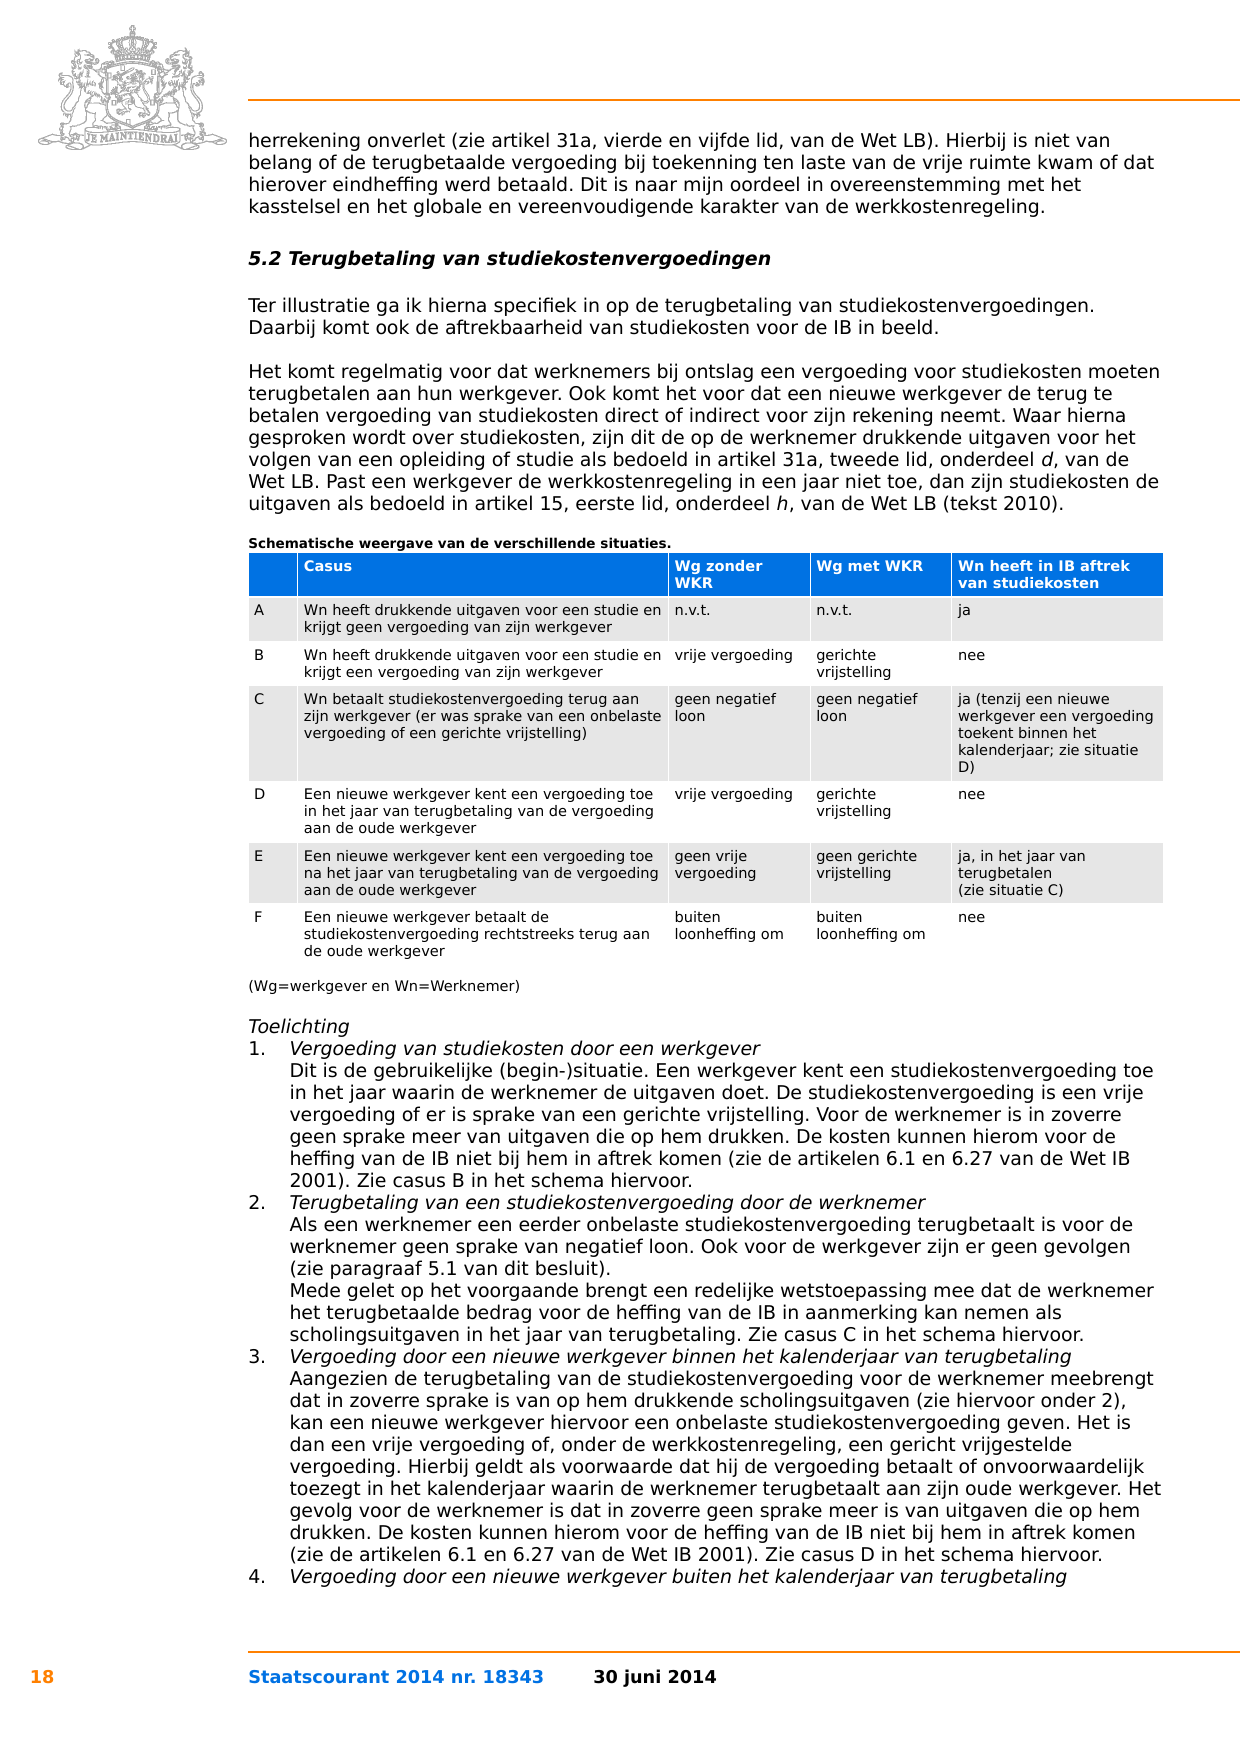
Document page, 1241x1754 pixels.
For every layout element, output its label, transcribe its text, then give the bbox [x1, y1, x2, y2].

picture [38, 25, 227, 150]
text Mede gelet op het voorgaande brengt een redelijke wetstoepassing mee dat de werknemer het terugbetaalde bedrag voor de heffing van de IB in aanmerking kan nemen als scholingsuitgaven in het jaar van terugbetaling. Zie casus C in het schema hiervoor. [289, 1280, 1163, 1346]
table_cell buiten loonheffing om [669, 904, 810, 964]
table_cell nee [952, 782, 1163, 842]
table_cell Een nieuwe werkgever betaalt de studiekostenvergoeding rechtstreeks terug aan de oude werkgever [298, 904, 668, 964]
table_cell F [249, 904, 297, 964]
text Aangezien de terugbetaling van de studiekostenvergoeding voor de werknemer meebrengt dat in zoverre sprake is van op hem drukkende scholingsuitgaven (zie hiervoor onder 2), kan een nieuwe werkgever hiervoor een onbelaste studiekostenvergoeding geven. Het is dan een vrije vergoeding of, onder de werkkostenregeling, een gericht vrijgestelde vergoeding. Hierbij geldt als voorwaarde dat hij de vergoeding betaalt of onvoorwaardelijk toezegt in het kalenderjaar waarin de werknemer terugbetaalt aan zijn oude werkgever. Het gevolg voor de werknemer is dat in zoverre geen sprake meer is van uitgaven die op hem drukken. De kosten kunnen hierom voor de heffing van de IB niet bij hem in aftrek komen (zie de artikelen 6.1 en 6.27 van de Wet IB 2001). Zie casus D in het schema hiervoor. [289, 1368, 1163, 1566]
table_cell [249, 553, 297, 596]
table_cell geen gerichte vrijstelling [811, 843, 951, 903]
table_cell ja [952, 598, 1163, 641]
table_cell buiten loonheffing om [811, 904, 951, 964]
table_cell ja, in het jaar van terugbetalen (zie situatie C) [952, 843, 1163, 903]
table_cell geen negatief loon [811, 686, 951, 781]
subtitle Toelichting [248, 1016, 1163, 1038]
table_cell A [249, 598, 297, 641]
table_cell Wn heeft drukkende uitgaven voor een studie en krijgt een vergoeding van zijn werkgever [298, 642, 668, 685]
table_cell geen negatief loon [669, 686, 810, 781]
table_cell vrije vergoeding [669, 782, 810, 842]
text 1. Vergoeding van studiekosten door een werkgever [248, 1038, 1163, 1060]
table_header Schematische weergave van de verschillende situaties. [248, 536, 1163, 552]
table_cell C [249, 686, 297, 781]
table_cell Een nieuwe werkgever kent een vergoeding toe na het jaar van terugbetaling van de vergoeding aan de oude werkgever [298, 843, 668, 903]
text 2. Terugbetaling van een studiekostenvergoeding door de werknemer [248, 1192, 1163, 1214]
table_cell vrije vergoeding [669, 642, 810, 685]
table_cell n.v.t. [811, 598, 951, 641]
table_cell Een nieuwe werkgever kent een vergoeding toe in het jaar van terugbetaling van de vergoeding aan de oude werkgever [298, 782, 668, 842]
subtitle 5.2 Terugbetaling van studiekostenvergoedingen [248, 248, 1163, 270]
table_cell Wn heeft in IB aftrek van studiekosten [952, 553, 1163, 596]
table_cell B [249, 642, 297, 685]
table_cell (Wg=werkgever en Wn=Werknemer) [248, 966, 1163, 994]
text Dit is de gebruikelijke (begin-)situatie. Een werkgever kent een studiekostenvergoeding toe in het jaar waarin de werknemer de uitgaven doet. De studiekostenvergoeding is een vrije vergoeding of er is sprake van een gerichte vrijstelling. Voor de werknemer is in zoverre geen sprake meer van uitgaven die op hem drukken. De kosten kunnen hierom voor de heffing van de IB niet bij hem in aftrek komen (zie de artikelen 6.1 en 6.27 van de Wet IB 2001). Zie casus B in het schema hiervoor. [289, 1060, 1163, 1192]
table_cell Wg met WKR [811, 553, 951, 596]
table_cell D [249, 782, 297, 842]
table_cell Wg zonder WKR [669, 553, 810, 596]
table_cell gerichte vrijstelling [811, 782, 951, 842]
table_cell E [249, 843, 297, 903]
text Het komt regelmatig voor dat werknemers bij ontslag een vergoeding voor studiekosten moeten terugbetalen aan hun werkgever. Ook komt het voor dat een nieuwe werkgever de terug te betalen vergoeding van studiekosten direct of indirect voor zijn rekening neemt. Waar hierna gesproken wordt over studiekosten, zijn dit de op de werknemer drukkende uitgaven voor het volgen van een opleiding of studie als bedoeld in artikel 31a, tweede lid, onderdeel d, van de Wet LB. Past een werkgever de werkkostenregeling in een jaar niet toe, dan zijn studiekosten de uitgaven als bedoeld in artikel 15, eerste lid, onderdeel h, van de Wet LB (tekst 2010). [248, 361, 1163, 514]
text herrekening onverlet (zie artikel 31a, vierde en vijfde lid, van de Wet LB). Hierbij is niet van belang of de terugbetaalde vergoeding bij toekenning ten laste van de vrije ruimte kwam of dat hierover eindheffing werd betaald. Dit is naar mijn oordeel in overeenstemming met het kasstelsel en het globale en vereenvoudigende karakter van de werkkostenregeling. [248, 130, 1163, 218]
table_cell nee [952, 904, 1163, 964]
table_cell geen vrije vergoeding [669, 843, 810, 903]
table_cell Wn heeft drukkende uitgaven voor een studie en krijgt geen vergoeding van zijn werkgever [298, 598, 668, 641]
text 4. Vergoeding door een nieuwe werkgever buiten het kalenderjaar van terugbetaling [248, 1566, 1163, 1588]
text Ter illustratie ga ik hierna specifiek in op de terugbetaling van studiekostenvergoedingen. Daarbij komt ook de aftrekbaarheid van studiekosten voor de IB in beeld. [248, 295, 1163, 339]
table_cell n.v.t. [669, 598, 810, 641]
table_cell nee [952, 642, 1163, 685]
text Als een werknemer een eerder onbelaste studiekostenvergoeding terugbetaalt is voor de werknemer geen sprake van negatief loon. Ook voor de werkgever zijn er geen gevolgen (zie paragraaf 5.1 van dit besluit). [289, 1214, 1163, 1280]
table_cell gerichte vrijstelling [811, 642, 951, 685]
table_cell Wn betaalt studiekostenvergoeding terug aan zijn werkgever (er was sprake van een onbelaste vergoeding of een gerichte vrijstelling) [298, 686, 668, 781]
table_cell Casus [298, 553, 668, 596]
text 3. Vergoeding door een nieuwe werkgever binnen het kalenderjaar van terugbetaling [248, 1346, 1163, 1368]
table_cell ja (tenzij een nieuwe werkgever een vergoeding toekent binnen het kalenderjaar; zie situatie D) [952, 686, 1163, 781]
